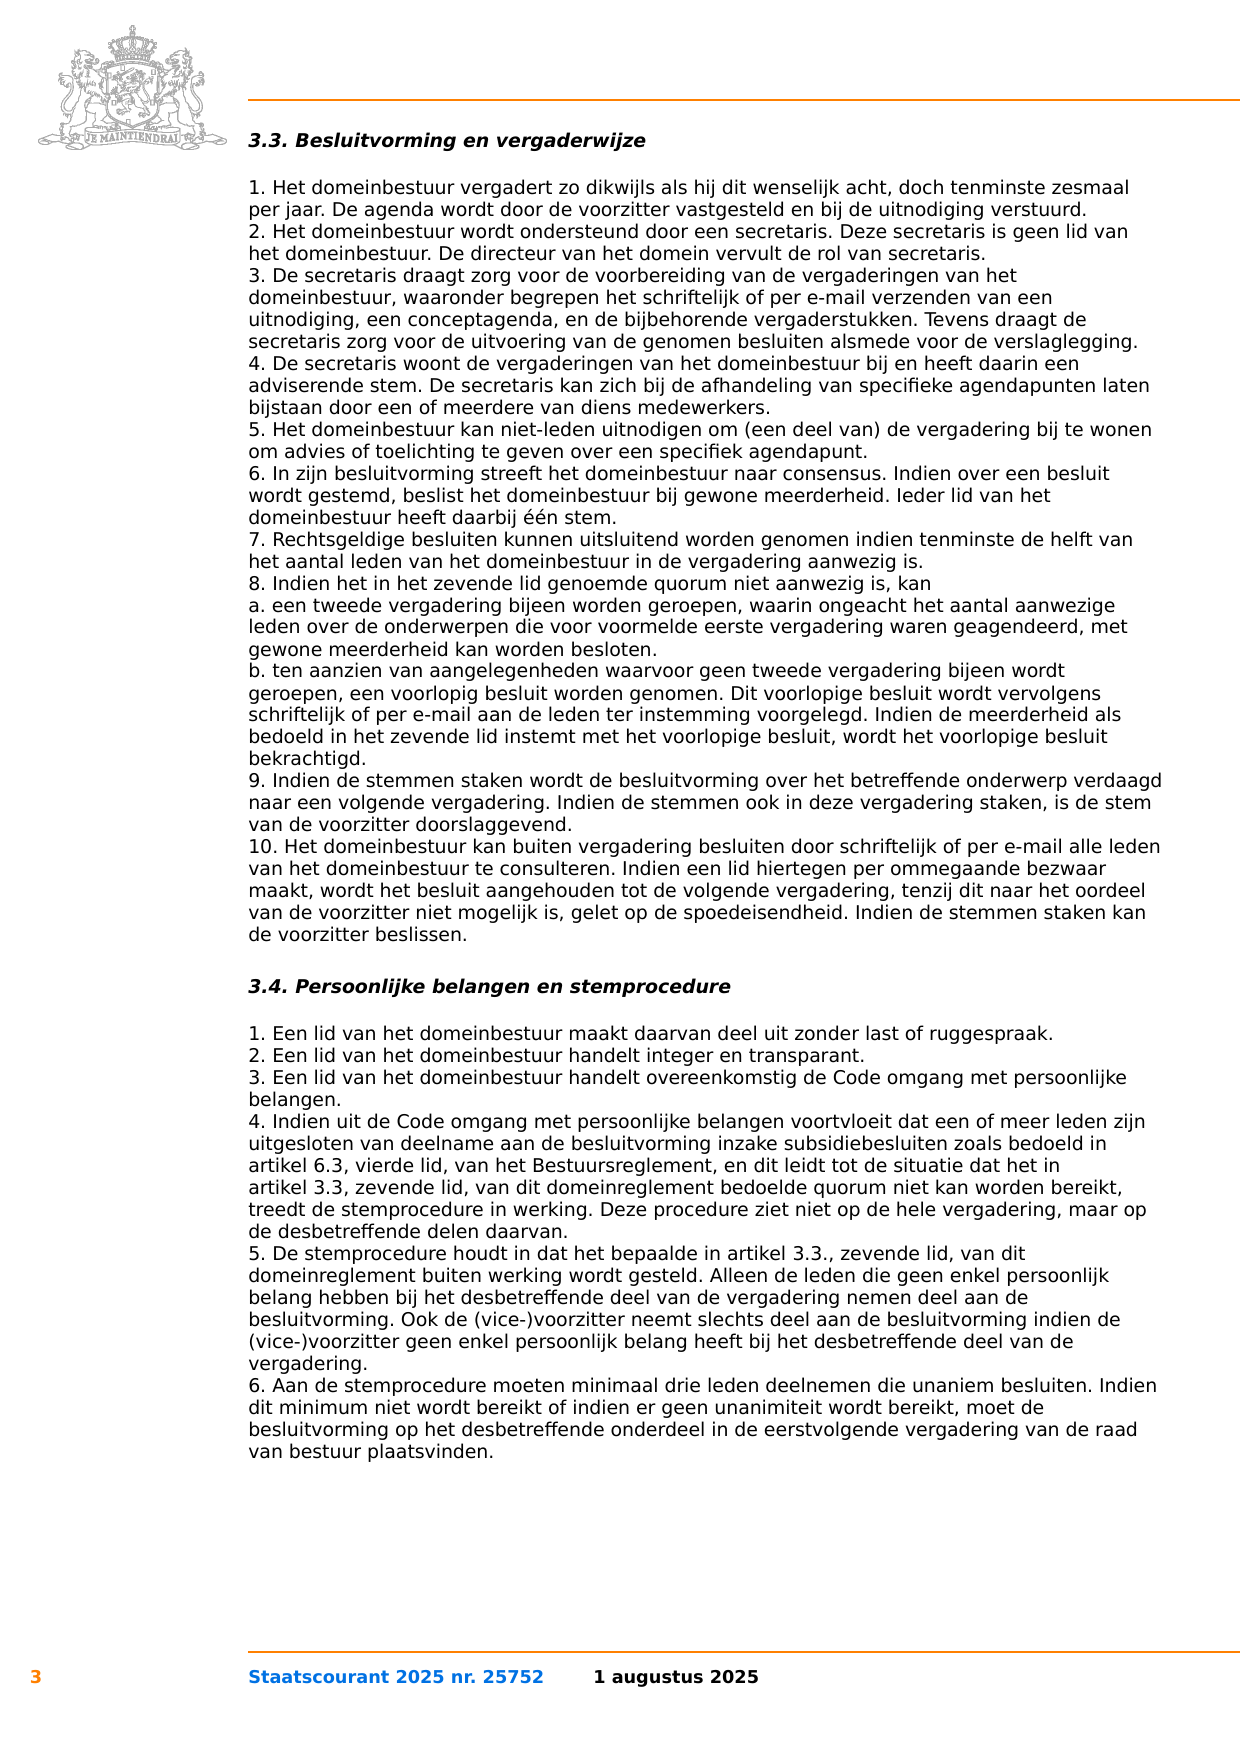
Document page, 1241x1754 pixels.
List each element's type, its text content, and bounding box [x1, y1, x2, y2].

text b. ten aanzien van aangelegenheden waarvoor geen tweede vergadering bijeen wordt geroepen, een voorlopig besluit worden genomen. Dit voorlopige besluit wordt vervolgens schriftelijk of per e-mail aan de leden ter instemming voorgelegd. Indien de meerderheid als bedoeld in het zevende lid instemt met het voorlopige besluit, wordt het voorlopige besluit bekrachtigd. [248, 660, 1163, 770]
subtitle 3.4. Persoonlijke belangen en stemprocedure [248, 976, 1163, 998]
text 5. Het domeinbestuur kan niet-leden uitnodigen om (een deel van) de vergadering bij te wonen om advies of toelichting te geven over een specifiek agendapunt. [248, 419, 1163, 463]
text 6. In zijn besluitvorming streeft het domeinbestuur naar consensus. Indien over een besluit wordt gestemd, beslist het domeinbestuur bij gewone meerderheid. Ieder lid van het domeinbestuur heeft daarbij één stem. [248, 463, 1163, 528]
text 4. De secretaris woont de vergaderingen van het domeinbestuur bij en heeft daarin een adviserende stem. De secretaris kan zich bij de afhandeling van specifieke agendapunten laten bijstaan door een of meerdere van diens medewerkers. [248, 353, 1163, 419]
text 3. Een lid van het domeinbestuur handelt overeenkomstig de Code omgang met persoonlijke belangen. [248, 1067, 1163, 1111]
subtitle 3.3. Besluitvorming en vergaderwijze [248, 130, 1163, 152]
text 1. Een lid van het domeinbestuur maakt daarvan deel uit zonder last of ruggespraak. [248, 1023, 1163, 1045]
text 8. Indien het in het zevende lid genoemde quorum niet aanwezig is, kan [248, 572, 1163, 594]
text 1. Het domeinbestuur vergadert zo dikwijls als hij dit wenselijk acht, doch tenminste zesmaal per jaar. De agenda wordt door de voorzitter vastgesteld en bij de uitnodiging verstuurd. [248, 177, 1163, 221]
text 2. Het domeinbestuur wordt ondersteund door een secretaris. Deze secretaris is geen lid van het domeinbestuur. De directeur van het domein vervult de rol van secretaris. [248, 221, 1163, 265]
text 6. Aan de stemprocedure moeten minimaal drie leden deelnemen die unaniem besluiten. Indien dit minimum niet wordt bereikt of indien er geen unanimiteit wordt bereikt, moet de besluitvorming op het desbetreffende onderdeel in de eerstvolgende vergadering van de raad van bestuur plaatsvinden. [248, 1375, 1163, 1463]
text 2. Een lid van het domeinbestuur handelt integer en transparant. [248, 1045, 1163, 1067]
text a. een tweede vergadering bijeen worden geroepen, waarin ongeacht het aantal aanwezige leden over de onderwerpen die voor voormelde eerste vergadering waren geagendeerd, met gewone meerderheid kan worden besloten. [248, 594, 1163, 660]
text 4. Indien uit de Code omgang met persoonlijke belangen voortvloeit dat een of meer leden zijn uitgesloten van deelname aan de besluitvorming inzake subsidiebesluiten zoals bedoeld in artikel 6.3, vierde lid, van het Bestuursreglement, en dit leidt tot de situatie dat het in artikel 3.3, zevende lid, van dit domeinreglement bedoelde quorum niet kan worden bereikt, treedt de stemprocedure in werking. Deze procedure ziet niet op de hele vergadering, maar op de desbetreffende delen daarvan. [248, 1111, 1163, 1243]
text 3. De secretaris draagt zorg voor de voorbereiding van de vergaderingen van het domeinbestuur, waaronder begrepen het schriftelijk of per e-mail verzenden van een uitnodiging, een conceptagenda, en de bijbehorende vergaderstukken. Tevens draagt de secretaris zorg voor de uitvoering van de genomen besluiten alsmede voor de verslaglegging. [248, 265, 1163, 353]
text 9. Indien de stemmen staken wordt de besluitvorming over het betreffende onderwerp verdaagd naar een volgende vergadering. Indien de stemmen ook in deze vergadering staken, is de stem van de voorzitter doorslaggevend. [248, 770, 1163, 836]
text 10. Het domeinbestuur kan buiten vergadering besluiten door schriftelijk of per e-mail alle leden van het domeinbestuur te consulteren. Indien een lid hiertegen per ommegaande bezwaar maakt, wordt het besluit aangehouden tot de volgende vergadering, tenzij dit naar het oordeel van de voorzitter niet mogelijk is, gelet op de spoedeisendheid. Indien de stemmen staken kan de voorzitter beslissen. [248, 836, 1163, 946]
picture [38, 25, 227, 150]
text 5. De stemprocedure houdt in dat het bepaalde in artikel 3.3., zevende lid, van dit domeinreglement buiten werking wordt gesteld. Alleen de leden die geen enkel persoonlijk belang hebben bij het desbetreffende deel van de vergadering nemen deel aan de besluitvorming. Ook de (vice-)voorzitter neemt slechts deel aan de besluitvorming indien de (vice-)voorzitter geen enkel persoonlijk belang heeft bij het desbetreffende deel van de vergadering. [248, 1243, 1163, 1375]
text 7. Rechtsgeldige besluiten kunnen uitsluitend worden genomen indien tenminste de helft van het aantal leden van het domeinbestuur in de vergadering aanwezig is. [248, 528, 1163, 572]
